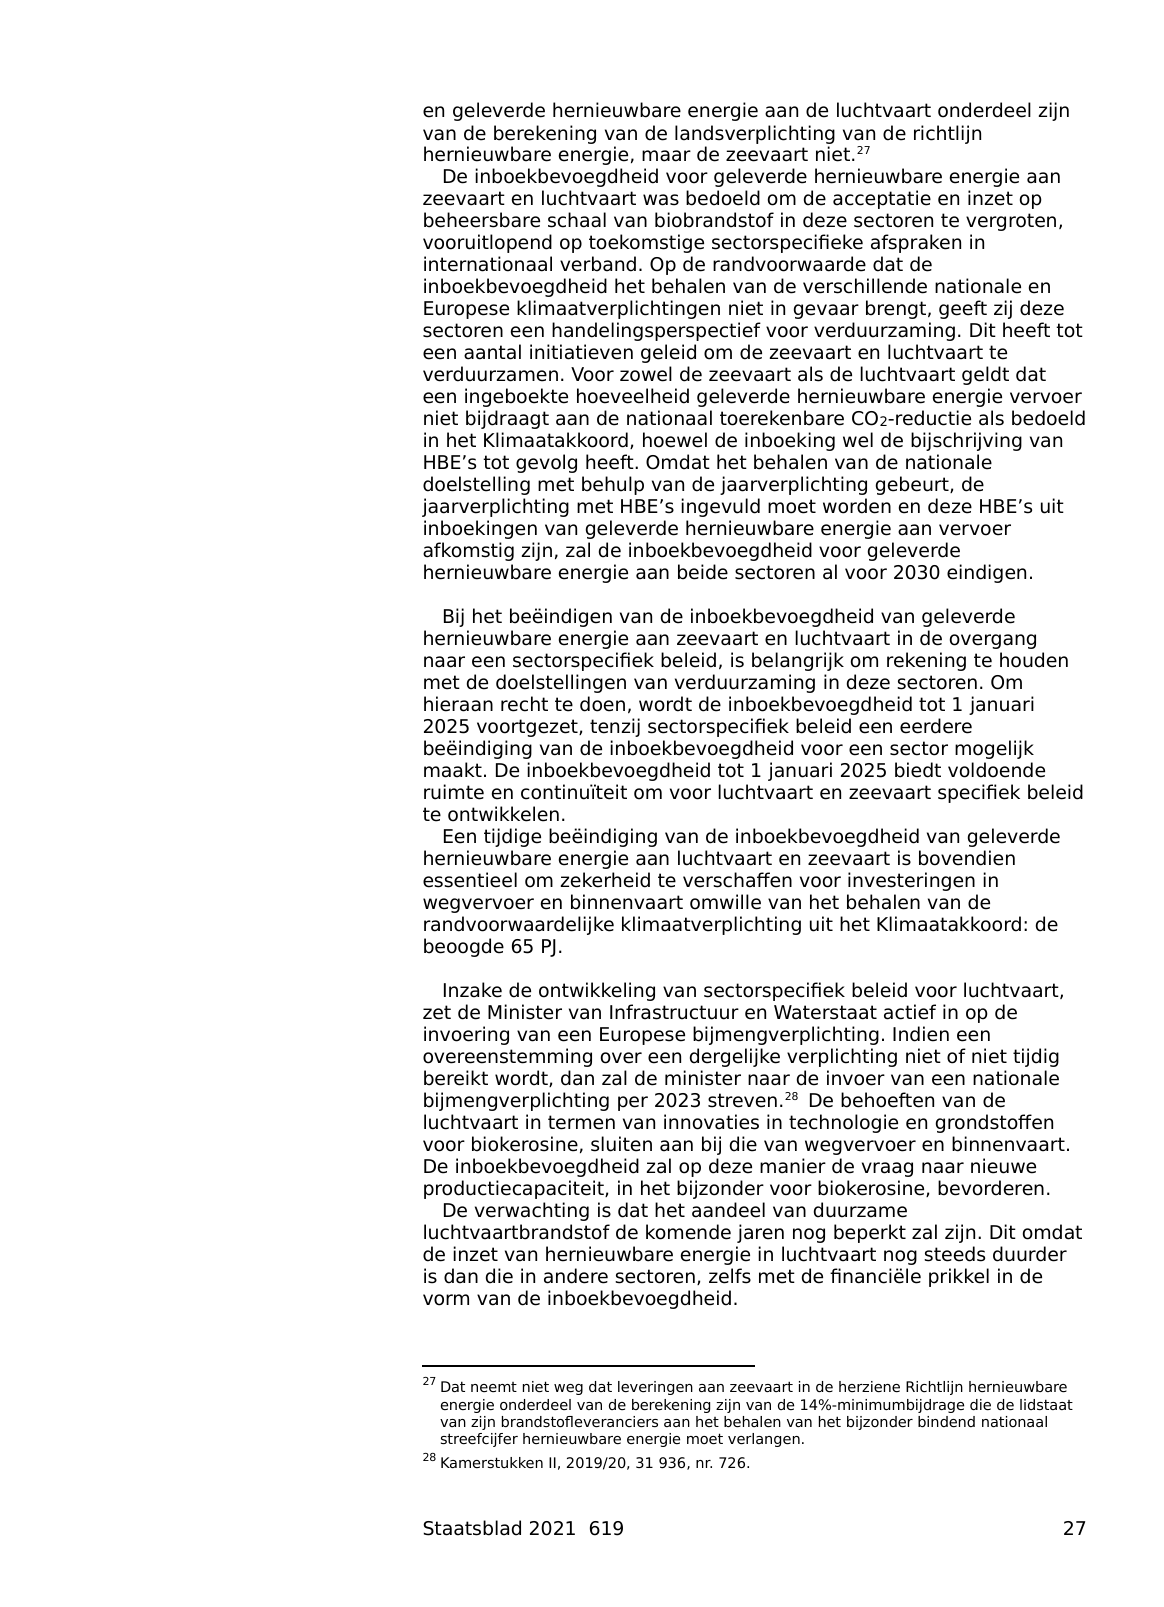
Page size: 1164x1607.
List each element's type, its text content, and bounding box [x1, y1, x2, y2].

text en geleverde hernieuwbare energie aan de luchtvaart onderdeel zijn van de berekening van de landsverplichting van de richtlijn hernieuwbare energie, maar de zeevaart niet. [422, 100, 1087, 166]
text De inboekbevoegdheid voor geleverde hernieuwbare energie aan zeevaart en luchtvaart was bedoeld om de acceptatie en inzet op beheersbare schaal van biobrandstof in deze sectoren te vergroten, vooruitlopend op toekomstige sectorspecifieke afspraken in internationaal verband. Op de randvoorwaarde dat de inboekbevoegdheid het behalen van de verschillende nationale en Europese klimaatverplichtingen niet in gevaar brengt, geeft zij deze sectoren een handelingsperspectief voor verduurzaming. Dit heeft tot een aantal initiatieven geleid om de zeevaart en luchtvaart te verduurzamen. Voor zowel de zeevaart als de luchtvaart geldt dat een ingeboekte hoeveelheid geleverde hernieuwbare energie vervoer niet bijdraagt aan de nationaal toerekenbare CO2-reductie als bedoeld in het Klimaatakkoord, hoewel de inboeking wel de bijschrijving van HBE’s tot gevolg heeft. Omdat het behalen van de nationale doelstelling met behulp van de jaarverplichting gebeurt, de jaarverplichting met HBE’s ingevuld moet worden en deze HBE’s uit inboekingen van geleverde hernieuwbare energie aan vervoer afkomstig zijn, zal de inboekbevoegdheid voor geleverde hernieuwbare energie aan beide sectoren al voor 2030 eindigen. [422, 166, 1087, 584]
text Kamerstukken II, 2019/20, 31 936, nr. 726. [422, 1451, 1087, 1473]
text De verwachting is dat het aandeel van duurzame luchtvaartbrandstof de komende jaren nog beperkt zal zijn. Dit omdat de inzet van hernieuwbare energie in luchtvaart nog steeds duurder is dan die in andere sectoren, zelfs met de financiële prikkel in de vorm van de inboekbevoegdheid. [422, 1200, 1087, 1310]
text Een tijdige beëindiging van de inboekbevoegdheid van geleverde hernieuwbare energie aan luchtvaart en zeevaart is bovendien essentieel om zekerheid te verschaffen voor investeringen in wegvervoer en binnenvaart omwille van het behalen van de randvoorwaardelijke klimaatverplichting uit het Klimaatakkoord: de beoogde 65 PJ. [422, 826, 1087, 958]
text Inzake de ontwikkeling van sectorspecifiek beleid voor luchtvaart, zet de Minister van Infrastructuur en Waterstaat actief in op de invoering van een Europese bijmengverplichting. Indien een overeenstemming over een dergelijke verplichting niet of niet tijdig bereikt wordt, dan zal de minister naar de invoer van een nationale bijmengverplichting per 2023 streven. De behoeften van de luchtvaart in termen van innovaties in technologie en grondstoffen voor biokerosine, sluiten aan bij die van wegvervoer en binnenvaart. De inboekbevoegdheid zal op deze manier de vraag naar nieuwe productiecapaciteit, in het bijzonder voor biokerosine, bevorderen. [422, 980, 1087, 1200]
text Dat neemt niet weg dat leveringen aan zeevaart in de herziene Richtlijn hernieuwbare energie onderdeel van de berekening zijn van de 14%-minimumbijdrage die de lidstaat van zijn brandstofleveranciers aan het behalen van het bijzonder bindend nationaal streefcijfer hernieuwbare energie moet verlangen. [422, 1375, 1087, 1448]
text Bij het beëindigen van de inboekbevoegdheid van geleverde hernieuwbare energie aan zeevaart en luchtvaart in de overgang naar een sectorspecifiek beleid, is belangrijk om rekening te houden met de doelstellingen van verduurzaming in deze sectoren. Om hieraan recht te doen, wordt de inboekbevoegdheid tot 1 januari 2025 voortgezet, tenzij sectorspecifiek beleid een eerdere beëindiging van de inboekbevoegdheid voor een sector mogelijk maakt. De inboekbevoegdheid tot 1 januari 2025 biedt voldoende ruimte en continuïteit om voor luchtvaart en zeevaart specifiek beleid te ontwikkelen. [422, 606, 1087, 826]
